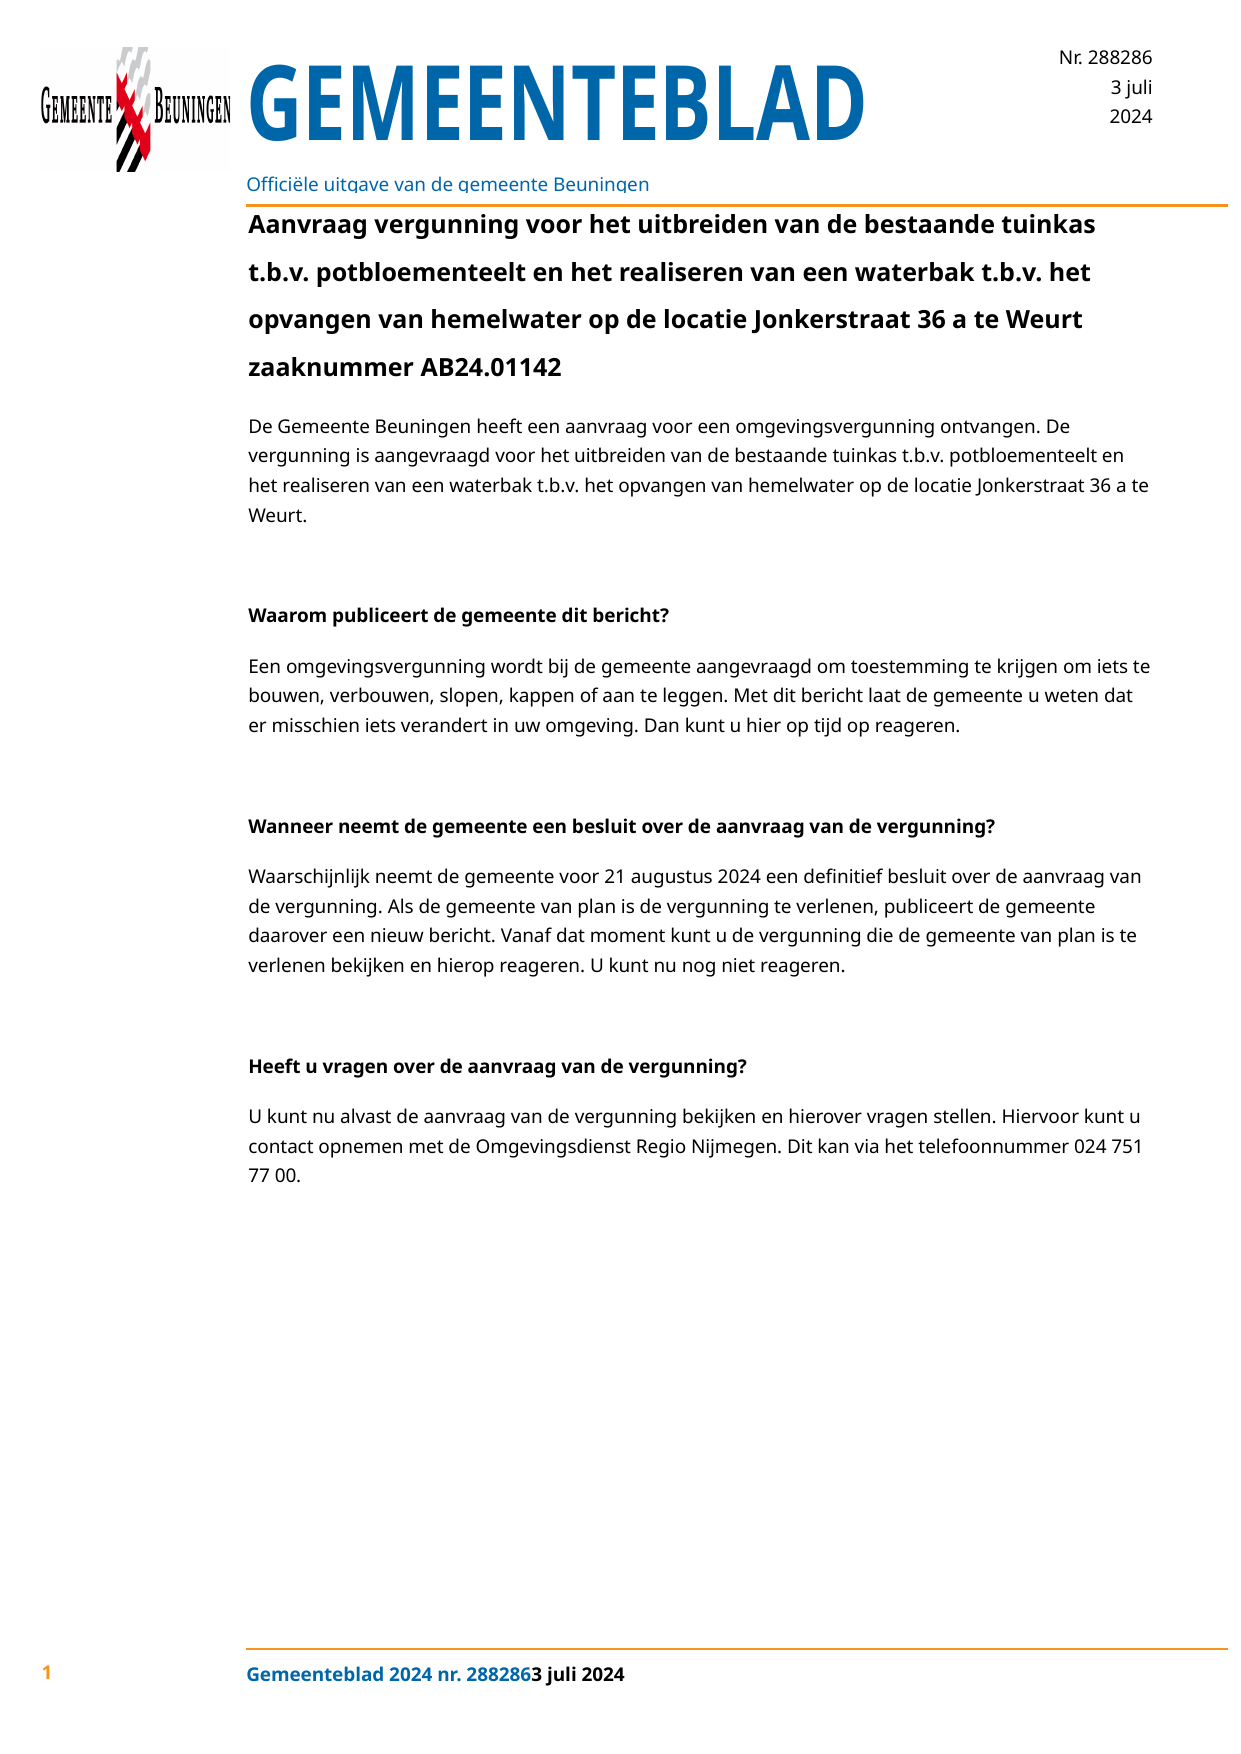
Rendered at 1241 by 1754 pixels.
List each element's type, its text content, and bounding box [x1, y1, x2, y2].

text Heeft u vragen over de aanvraag van de vergunning? [248, 1053, 1152, 1079]
text U kunt nu alvast de aanvraag van de vergunning bekijken en hierover vragen stellen. Hiervoor kunt u contact opnemen met de Omgevingsdienst Regio Nijmegen. Dit kan via het telefoonnummer 024 751 77 00. [248, 1103, 1152, 1188]
text Een omgevingsvergunning wordt bij de gemeente aangevraagd om toestemming te krijgen om iets te bouwen, verbouwen, slopen, kappen of aan te leggen. Met dit bericht laat de gemeente u weten dat er misschien iets verandert in uw omgeving. Dan kunt u hier op tijd op reageren. [248, 653, 1152, 738]
text Aanvraag vergunning voor het uitbreiden van de bestaande tuinkas t.b.v. potbloementeelt en het realiseren van een waterbak t.b.v. het opvangen van hemelwater op de locatie Jonkerstraat 36 a te Weurt zaaknummer AB24.01142 [248, 207, 1152, 384]
text Waarom publiceert de gemeente dit bericht? [248, 603, 1152, 628]
text De Gemeente Beuningen heeft een aanvraag voor een omgevingsvergunning ontvangen. De vergunning is aangevraagd voor het uitbreiden van de bestaande tuinkas t.b.v. potbloementeelt en het realiseren van een waterbak t.b.v. het opvangen van hemelwater op de locatie Jonkerstraat 36 a te Weurt. [248, 413, 1152, 528]
picture [41, 47, 231, 172]
text Wanneer neemt de gemeente een besluit over de aanvraag van de vergunning? [248, 813, 1152, 839]
text Waarschijnlijk neemt de gemeente voor 21 augustus 2024 een definitief besluit over de aanvraag van de vergunning. Als de gemeente van plan is de vergunning te verlenen, publiceert de gemeente daarover een nieuw bericht. Vanaf dat moment kunt u de vergunning die de gemeente van plan is te verlenen bekijken en hierop reageren. U kunt nu nog niet reageren. [248, 863, 1152, 978]
